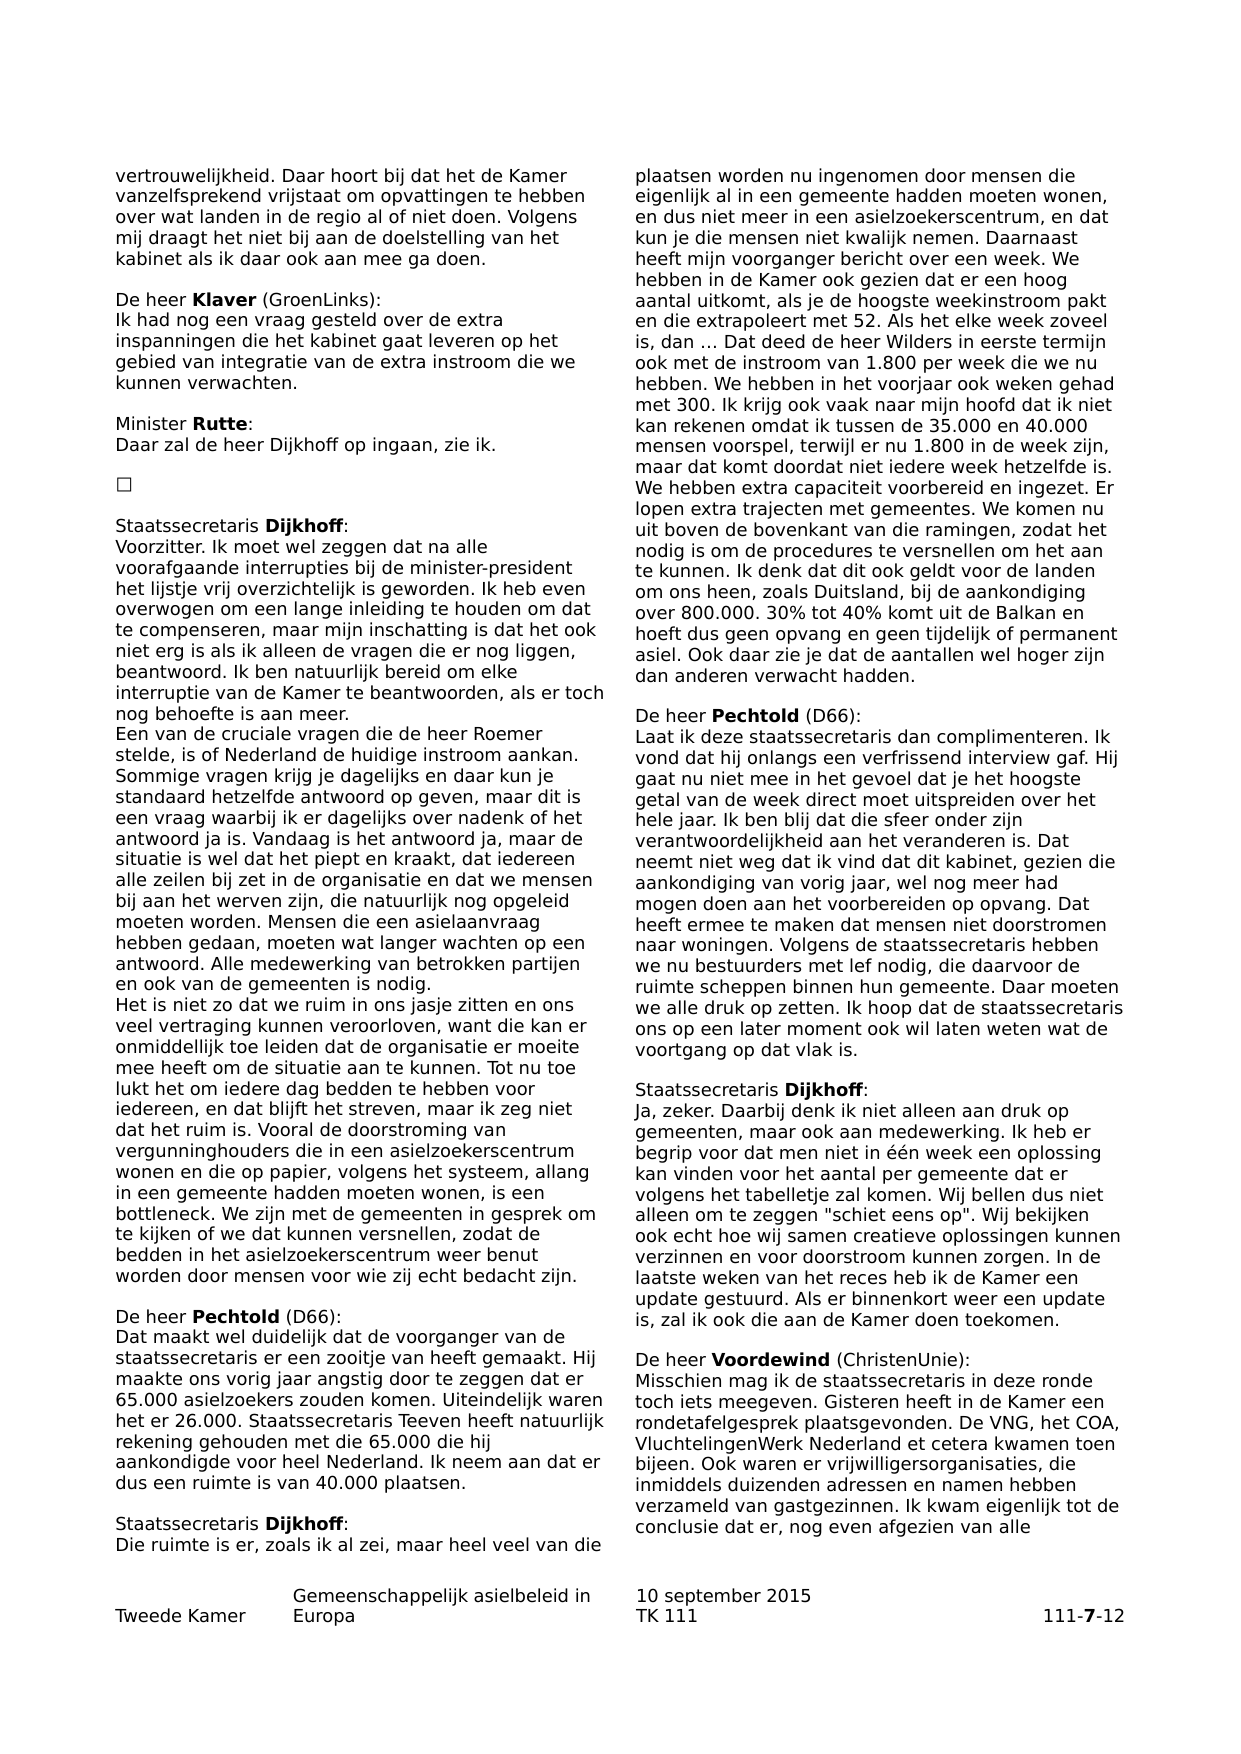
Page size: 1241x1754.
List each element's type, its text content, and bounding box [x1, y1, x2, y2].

text De heer Pechtold (D66): [115, 1307, 605, 1327]
text Staatssecretaris Dijkhoff: [635, 1080, 1125, 1101]
text Misschien mag ik de staatssecretaris in deze ronde toch iets meegeven. Gisteren heeft in de Kamer een rondetafelgesprek plaatsgevonden. De VNG, het COA, VluchtelingenWerk Nederland et cetera kwamen toen bijeen. Ook waren er vrijwilligersorganisaties, die inmiddels duizenden adressen en namen hebben verzameld van gastgezinnen. Ik kwam eigenlijk tot de conclusie dat er, nog even afgezien van alle [635, 1371, 1125, 1537]
text De heer Voordewind (ChristenUnie): [635, 1350, 1125, 1371]
text Laat ik deze staatssecretaris dan complimenteren. Ik vond dat hij onlangs een verfrissend interview gaf. Hij gaat nu niet mee in het gevoel dat je het hoogste getal van de week direct moet uitspreiden over het hele jaar. Ik ben blij dat die sfeer onder zijn verantwoordelijkheid aan het veranderen is. Dat neemt niet weg dat ik vind dat dit kabinet, gezien die aankondiging van vorig jaar, wel nog meer had mogen doen aan het voorbereiden op opvang. Dat heeft ermee te maken dat mensen niet doorstromen naar woningen. Volgens de staatssecretaris hebben we nu bestuurders met lef nodig, die daarvoor de ruimte scheppen binnen hun gemeente. Daar moeten we alle druk op zetten. Ik hoop dat de staatssecretaris ons op een later moment ook wil laten weten wat de voortgang op dat vlak is. [635, 727, 1125, 1060]
text Die ruimte is er, zoals ik al zei, maar heel veel van die [115, 1535, 605, 1556]
text ⬜ [115, 475, 605, 496]
text De heer Pechtold (D66): [635, 706, 1125, 727]
text Het is niet zo dat we ruim in ons jasje zitten en ons veel vertraging kunnen veroorloven, want die kan er onmiddellijk toe leiden dat de organisatie er moeite mee heeft om de situatie aan te kunnen. Tot nu toe lukt het om iedere dag bedden te hebben voor iedereen, en dat blijft het streven, maar ik zeg niet dat het ruim is. Vooral de doorstroming van vergunninghouders die in een asielzoekerscentrum wonen en die op papier, volgens het systeem, allang in een gemeente hadden moeten wonen, is een bottleneck. We zijn met de gemeenten in gesprek om te kijken of we dat kunnen versnellen, zodat de bedden in het asielzoekerscentrum weer benut worden door mensen voor wie zij echt bedacht zijn. [115, 995, 605, 1287]
text Ja, zeker. Daarbij denk ik niet alleen aan druk op gemeenten, maar ook aan medewerking. Ik heb er begrip voor dat men niet in één week een oplossing kan vinden voor het aantal per gemeente dat er volgens het tabelletje zal komen. Wij bellen dus niet alleen om te zeggen "schiet eens op". Wij bekijken ook echt hoe wij samen creatieve oplossingen kunnen verzinnen en voor doorstroom kunnen zorgen. In de laatste weken van het reces heb ik de Kamer een update gestuurd. Als er binnenkort weer een update is, zal ik ook die aan de Kamer doen toekomen. [635, 1101, 1125, 1330]
text Staatssecretaris Dijkhoff: [115, 516, 605, 537]
text Een van de cruciale vragen die de heer Roemer stelde, is of Nederland de huidige instroom aankan. Sommige vragen krijg je dagelijks en daar kun je standaard hetzelfde antwoord op geven, maar dit is een vraag waarbij ik er dagelijks over nadenk of het antwoord ja is. Vandaag is het antwoord ja, maar de situatie is wel dat het piept en kraakt, dat iedereen alle zeilen bij zet in de organisatie en dat we mensen bij aan het werven zijn, die natuurlijk nog opgeleid moeten worden. Mensen die een asielaanvraag hebben gedaan, moeten wat langer wachten op een antwoord. Alle medewerking van betrokken partijen en ook van de gemeenten is nodig. [115, 724, 605, 995]
text Staatssecretaris Dijkhoff: [115, 1514, 605, 1535]
text Dat maakt wel duidelijk dat de voorganger van de staatssecretaris er een zooitje van heeft gemaakt. Hij maakte ons vorig jaar angstig door te zeggen dat er 65.000 asielzoekers zouden komen. Uiteindelijk waren het er 26.000. Staatssecretaris Teeven heeft natuurlijk rekening gehouden met die 65.000 die hij aankondigde voor heel Nederland. Ik neem aan dat er dus een ruimte is van 40.000 plaatsen. [115, 1327, 605, 1494]
text plaatsen worden nu ingenomen door mensen die eigenlijk al in een gemeente hadden moeten wonen, en dus niet meer in een asielzoekerscentrum, en dat kun je die mensen niet kwalijk nemen. Daarnaast heeft mijn voorganger bericht over een week. We hebben in de Kamer ook gezien dat er een hoog aantal uitkomt, als je de hoogste weekinstroom pakt en die extrapoleert met 52. Als het elke week zoveel is, dan … Dat deed de heer Wilders in eerste termijn ook met de instroom van 1.800 per week die we nu hebben. We hebben in het voorjaar ook weken gehad met 300. Ik krijg ook vaak naar mijn hoofd dat ik niet kan rekenen omdat ik tussen de 35.000 en 40.000 mensen voorspel, terwijl er nu 1.800 in de week zijn, maar dat komt doordat niet iedere week hetzelfde is. We hebben extra capaciteit voorbereid en ingezet. Er lopen extra trajecten met gemeentes. We komen nu uit boven de bovenkant van die ramingen, zodat het nodig is om de procedures te versnellen om het aan te kunnen. Ik denk dat dit ook geldt voor de landen om ons heen, zoals Duitsland, bij de aankondiging over 800.000. 30% tot 40% komt uit de Balkan en hoeft dus geen opvang en geen tijdelijk of permanent asiel. Ook daar zie je dat de aantallen wel hoger zijn dan anderen verwacht hadden. [635, 165, 1125, 686]
text Ik had nog een vraag gesteld over de extra inspanningen die het kabinet gaat leveren op het gebied van integratie van de extra instroom die we kunnen verwachten. [115, 310, 605, 393]
text De heer Klaver (GroenLinks): [115, 289, 605, 310]
text Minister Rutte: [115, 413, 605, 434]
text Voorzitter. Ik moet wel zeggen dat na alle voorafgaande interrupties bij de minister-president het lijstje vrij overzichtelijk is geworden. Ik heb even overwogen om een lange inleiding te houden om dat te compenseren, maar mijn inschatting is dat het ook niet erg is als ik alleen de vragen die er nog liggen, beantwoord. Ik ben natuurlijk bereid om elke interruptie van de Kamer te beantwoorden, als er toch nog behoefte is aan meer. [115, 537, 605, 724]
text vertrouwelijkheid. Daar hoort bij dat het de Kamer vanzelfsprekend vrijstaat om opvattingen te hebben over wat landen in de regio al of niet doen. Volgens mij draagt het niet bij aan de doelstelling van het kabinet als ik daar ook aan mee ga doen. [115, 165, 605, 269]
text Daar zal de heer Dijkhoff op ingaan, zie ik. [115, 434, 605, 455]
